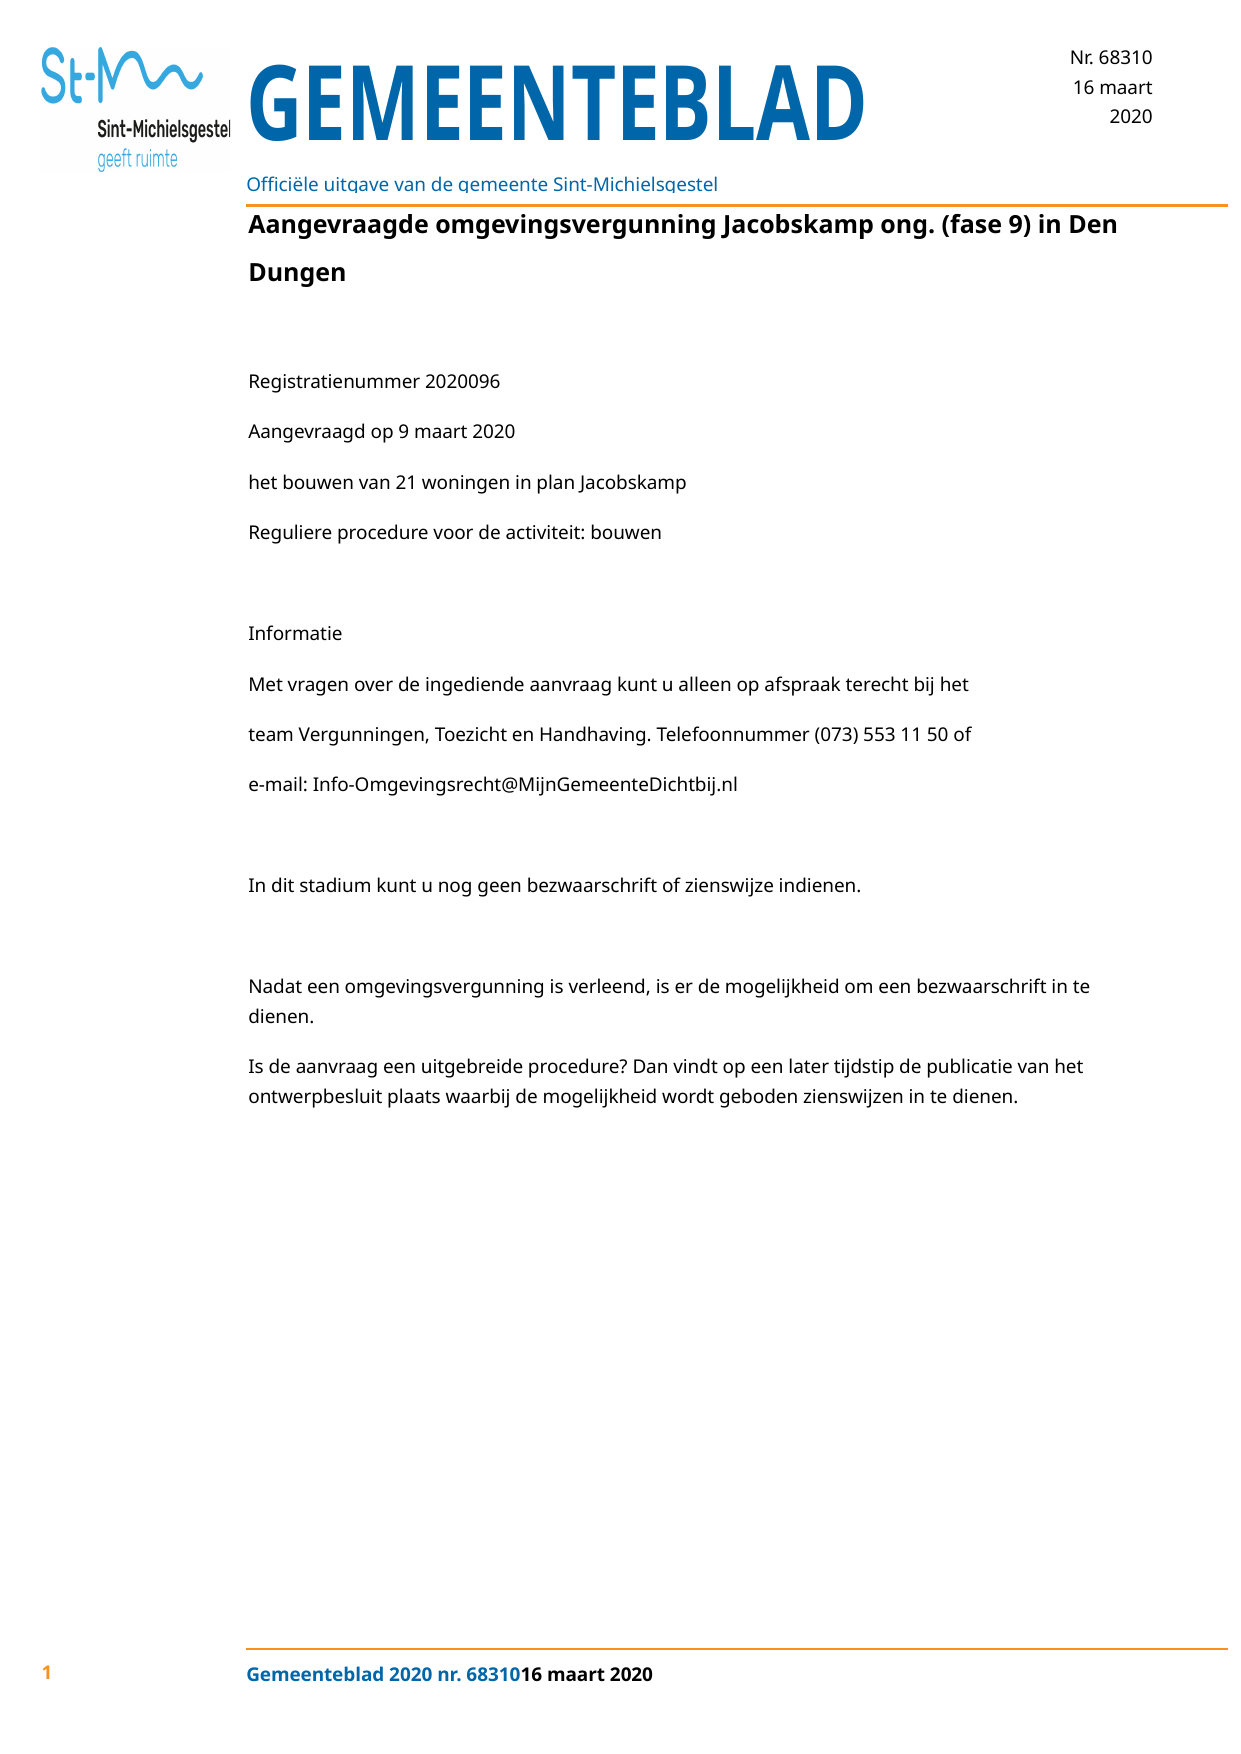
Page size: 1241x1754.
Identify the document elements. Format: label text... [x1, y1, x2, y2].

text team Vergunningen, Toezicht en Handhaving. Telefoonnummer (073) 553 11 50 of [248, 721, 1152, 747]
text Met vragen over de ingediende aanvraag kunt u alleen op afspraak terecht bij het [248, 671, 1152, 697]
picture [41, 47, 231, 172]
text Registratienummer 2020096 [248, 368, 1152, 394]
text e-mail: Info-Omgevingsrecht@MijnGemeenteDichtbij.nl [248, 772, 1152, 797]
text Nadat een omgevingsvergunning is verleend, is er de mogelijkheid om een bezwaarschrift in te dienen. [248, 973, 1152, 1029]
text het bouwen van 21 woningen in plan Jacobskamp [248, 469, 1152, 495]
text Aangevraagde omgevingsvergunning Jacobskamp ong. (fase 9) in Den Dungen [248, 207, 1152, 288]
text Informatie [248, 620, 1152, 646]
text Reguliere procedure voor de activiteit: bouwen [248, 519, 1152, 545]
text Is de aanvraag een uitgebreide procedure? Dan vindt op een later tijdstip de publicatie van het ontwerpbesluit plaats waarbij de mogelijkheid wordt geboden zienswijzen in te dienen. [248, 1053, 1152, 1109]
text Aangevraagd op 9 maart 2020 [248, 419, 1152, 444]
text In dit stadium kunt u nog geen bezwaarschrift of zienswijze indienen. [248, 872, 1152, 898]
